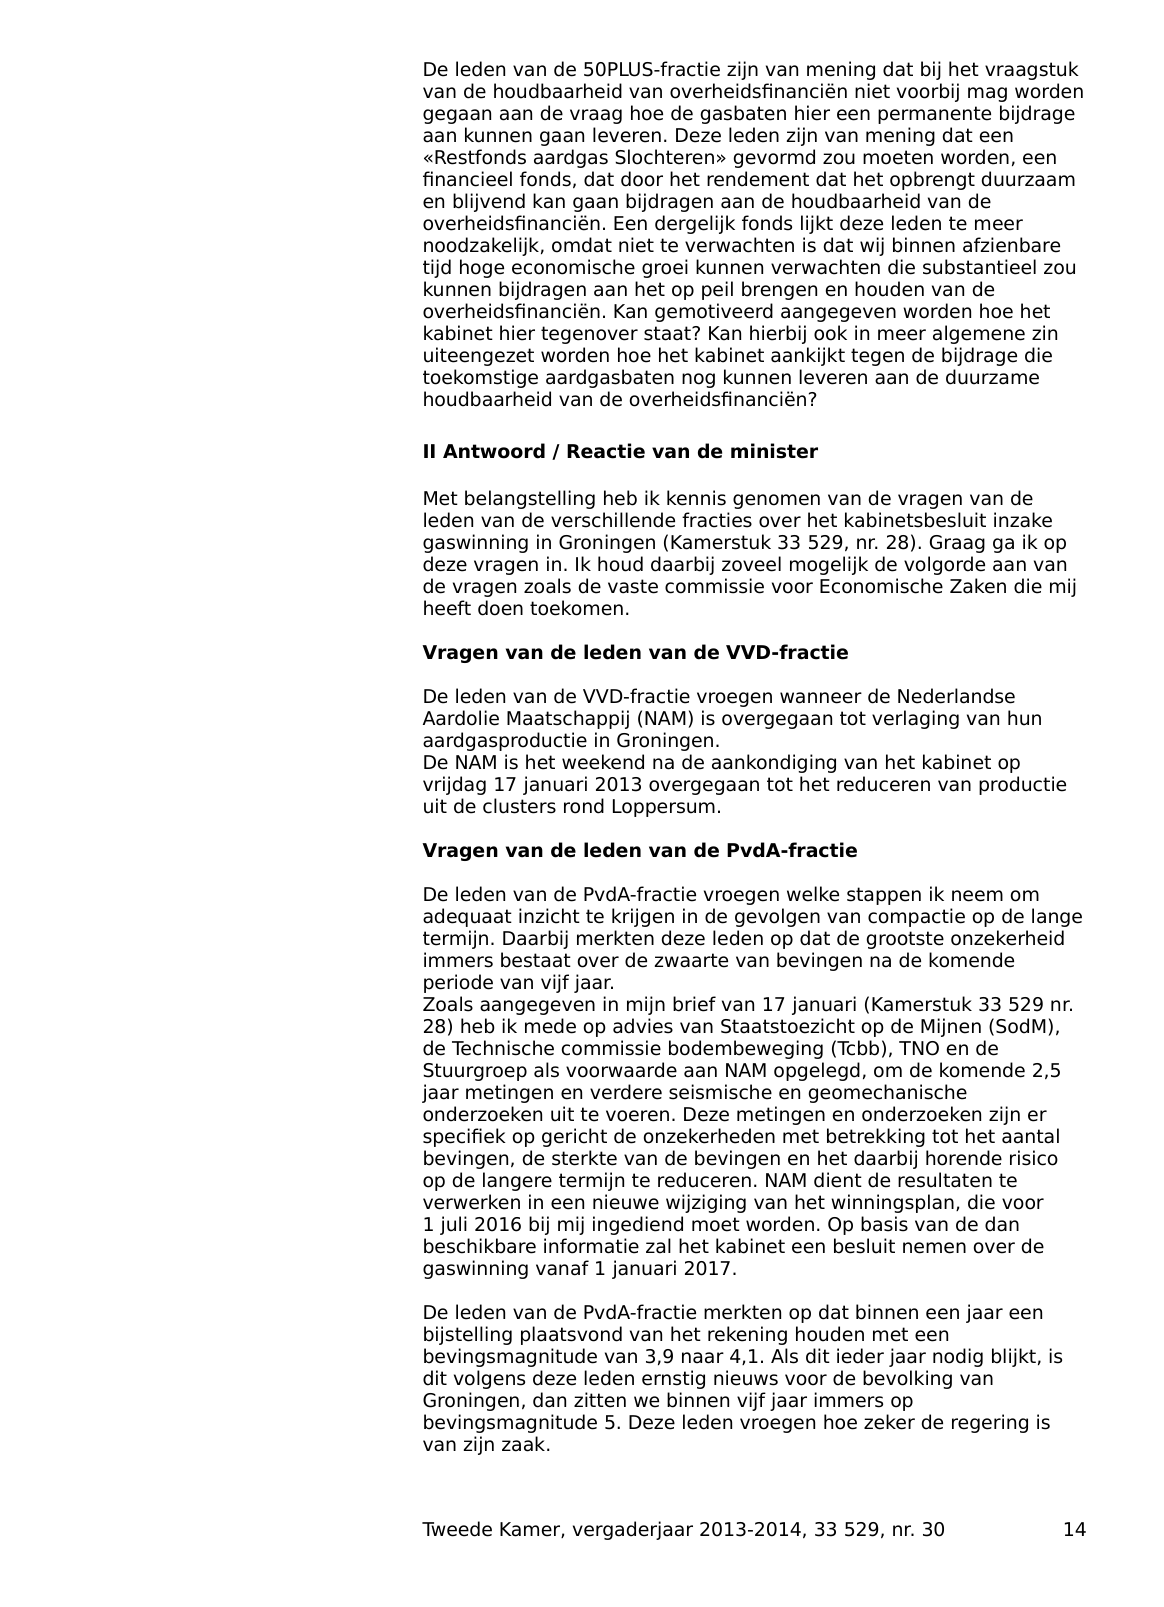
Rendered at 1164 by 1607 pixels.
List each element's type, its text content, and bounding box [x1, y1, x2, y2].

text Met belangstelling heb ik kennis genomen van de vragen van de leden van de verschillende fracties over het kabinetsbesluit inzake gaswinning in Groningen (Kamerstuk 33 529, nr. 28). Graag ga ik op deze vragen in. Ik houd daarbij zoveel mogelijk de volgorde aan van de vragen zoals de vaste commissie voor Economische Zaken die mij heeft doen toekomen. [422, 488, 1087, 619]
subtitle II Antwoord / Reactie van de minister [422, 441, 1087, 463]
text De leden van de 50PLUS-fractie zijn van mening dat bij het vraagstuk van de houdbaarheid van overheidsfinanciën niet voorbij mag worden gegaan aan de vraag hoe de gasbaten hier een permanente bijdrage aan kunnen gaan leveren. Deze leden zijn van mening dat een «Restfonds aardgas Slochteren» gevormd zou moeten worden, een financieel fonds, dat door het rendement dat het opbrengt duurzaam en blijvend kan gaan bijdragen aan de houdbaarheid van de overheidsfinanciën. Een dergelijk fonds lijkt deze leden te meer noodzakelijk, omdat niet te verwachten is dat wij binnen afzienbare tijd hoge economische groei kunnen verwachten die substantieel zou kunnen bijdragen aan het op peil brengen en houden van de overheidsfinanciën. Kan gemotiveerd aangegeven worden hoe het kabinet hier tegenover staat? Kan hierbij ook in meer algemene zin uiteengezet worden hoe het kabinet aankijkt tegen de bijdrage die toekomstige aardgasbaten nog kunnen leveren aan de duurzame houdbaarheid van de overheidsfinanciën? [422, 59, 1087, 411]
subtitle Vragen van de leden van de VVD-fractie [422, 642, 1087, 664]
text De leden van de VVD-fractie vroegen wanneer de Nederlandse Aardolie Maatschappij (NAM) is overgegaan tot verlaging van hun aardgasproductie in Groningen. [422, 686, 1087, 752]
text Zoals aangegeven in mijn brief van 17 januari (Kamerstuk 33 529 nr. 28) heb ik mede op advies van Staatstoezicht op de Mijnen (SodM), de Technische commissie bodembeweging (Tcbb), TNO en de Stuurgroep als voorwaarde aan NAM opgelegd, om de komende 2,5 jaar metingen en verdere seismische en geomechanische onderzoeken uit te voeren. Deze metingen en onderzoeken zijn er specifiek op gericht de onzekerheden met betrekking tot het aantal bevingen, de sterkte van de bevingen en het daarbij horende risico op de langere termijn te reduceren. NAM dient de resultaten te verwerken in een nieuwe wijziging van het winningsplan, die voor 1 juli 2016 bij mij ingediend moet worden. Op basis van de dan beschikbare informatie zal het kabinet een besluit nemen over de gaswinning vanaf 1 januari 2017. [422, 994, 1087, 1280]
subtitle Vragen van de leden van de PvdA-fractie [422, 840, 1087, 862]
text De NAM is het weekend na de aankondiging van het kabinet op vrijdag 17 januari 2013 overgegaan tot het reduceren van productie uit de clusters rond Loppersum. [422, 752, 1087, 818]
text De leden van de PvdA-fractie vroegen welke stappen ik neem om adequaat inzicht te krijgen in de gevolgen van compactie op de lange termijn. Daarbij merkten deze leden op dat de grootste onzekerheid immers bestaat over de zwaarte van bevingen na de komende periode van vijf jaar. [422, 884, 1087, 994]
text De leden van de PvdA-fractie merkten op dat binnen een jaar een bijstelling plaatsvond van het rekening houden met een bevingsmagnitude van 3,9 naar 4,1. Als dit ieder jaar nodig blijkt, is dit volgens deze leden ernstig nieuws voor de bevolking van Groningen, dan zitten we binnen vijf jaar immers op bevingsmagnitude 5. Deze leden vroegen hoe zeker de regering is van zijn zaak. [422, 1302, 1087, 1456]
